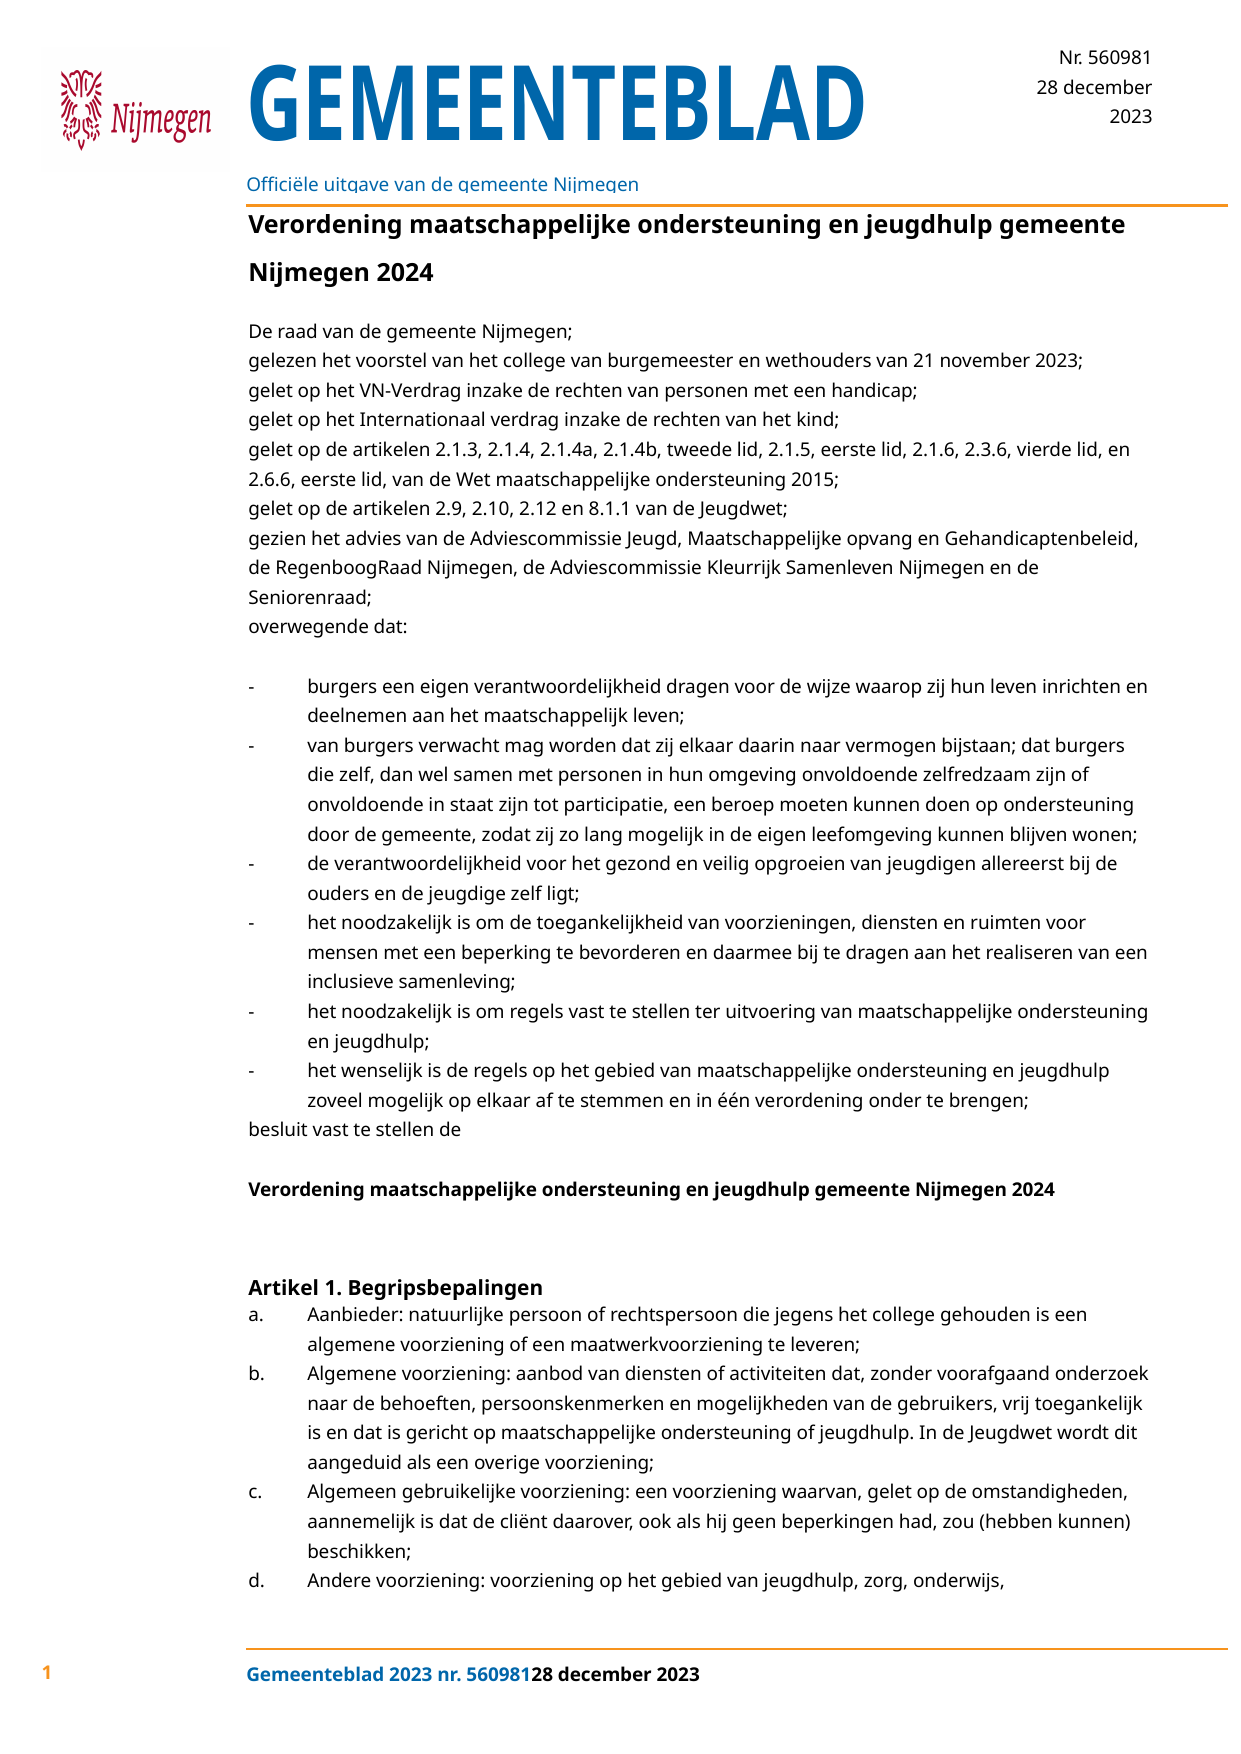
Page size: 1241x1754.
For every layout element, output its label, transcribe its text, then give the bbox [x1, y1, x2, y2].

list het noodzakelijk is om regels vast te stellen ter uitvoering van maatschappelijke ondersteuning en jeugdhulp; [248, 998, 1152, 1054]
list de verantwoordelijkheid voor het gezond en veilig opgroeien van jeugdigen allereerst bij de ouders en de jeugdige zelf ligt; [248, 850, 1152, 906]
text overwegende dat: [248, 614, 1152, 639]
text gelet op de artikelen 2.9, 2.10, 2.12 en 8.1.1 van de Jeugdwet; [248, 495, 1152, 521]
list Aanbieder: natuurlijke persoon of rechtspersoon die jegens het college gehouden is een algemene voorziening of een maatwerkvoorziening te leveren; [248, 1301, 1152, 1357]
list het noodzakelijk is om de toegankelijkheid van voorzieningen, diensten en ruimten voor mensen met een beperking te bevorderen en daarmee bij te dragen aan het realiseren van een inclusieve samenleving; [248, 909, 1152, 994]
text gelezen het voorstel van het college van burgemeester en wethouders van 21 november 2023; [248, 347, 1152, 373]
list het wenselijk is de regels op het gebied van maatschappelijke ondersteuning en jeugdhulp zoveel mogelijk op elkaar af te stemmen en in één verordening onder te brengen; [248, 1057, 1152, 1113]
text gezien het advies van de Adviescommissie Jeugd, Maatschappelijke opvang en Gehandicaptenbeleid, de RegenboogRaad Nijmegen, de Adviescommissie Kleurrijk Samenleven Nijmegen en de Seniorenraad; [248, 525, 1152, 610]
text Verordening maatschappelijke ondersteuning en jeugdhulp gemeente Nijmegen 2024 [248, 1176, 1152, 1202]
text besluit vast te stellen de [248, 1117, 1152, 1142]
text gelet op het VN-Verdrag inzake de rechten van personen met een handicap; [248, 377, 1152, 403]
text gelet op het Internationaal verdrag inzake de rechten van het kind; [248, 407, 1152, 432]
text De raad van de gemeente Nijmegen; [248, 318, 1152, 344]
list Algemene voorziening: aanbod van diensten of activiteiten dat, zonder voorafgaand onderzoek naar de behoeften, persoonskenmerken en mogelijkheden van de gebruikers, vrij toegankelijk is en dat is gericht op maatschappelijke ondersteuning of jeugdhulp. In de Jeugdwet wordt dit aangeduid als een overige voorziening; [248, 1360, 1152, 1475]
list Algemeen gebruikelijke voorziening: een voorziening waarvan, gelet op de omstandigheden, aannemelijk is dat de cliënt daarover, ook als hij geen beperkingen had, zou (hebben kunnen) beschikken; [248, 1479, 1152, 1564]
text Verordening maatschappelijke ondersteuning en jeugdhulp gemeente Nijmegen 2024 [248, 207, 1152, 288]
list van burgers verwacht mag worden dat zij elkaar daarin naar vermogen bijstaan; dat burgers die zelf, dan wel samen met personen in hun omgeving onvoldoende zelfredzaam zijn of onvoldoende in staat zijn tot participatie, een beroep moeten kunnen doen op ondersteuning door de gemeente, zodat zij zo lang mogelijk in de eigen leefomgeving kunnen blijven wonen; [248, 732, 1152, 847]
picture [41, 47, 231, 172]
list Andere voorziening: voorziening op het gebied van jeugdhulp, zorg, onderwijs, [248, 1567, 1152, 1593]
list burgers een eigen verantwoordelijkheid dragen voor de wijze waarop zij hun leven inrichten en deelnemen aan het maatschappelijk leven; [248, 673, 1152, 728]
text Artikel 1. Begripsbepalingen [248, 1273, 1152, 1301]
text gelet op de artikelen 2.1.3, 2.1.4, 2.1.4a, 2.1.4b, tweede lid, 2.1.5, eerste lid, 2.1.6, 2.3.6, vierde lid, en 2.6.6, eerste lid, van de Wet maatschappelijke ondersteuning 2015; [248, 436, 1152, 492]
